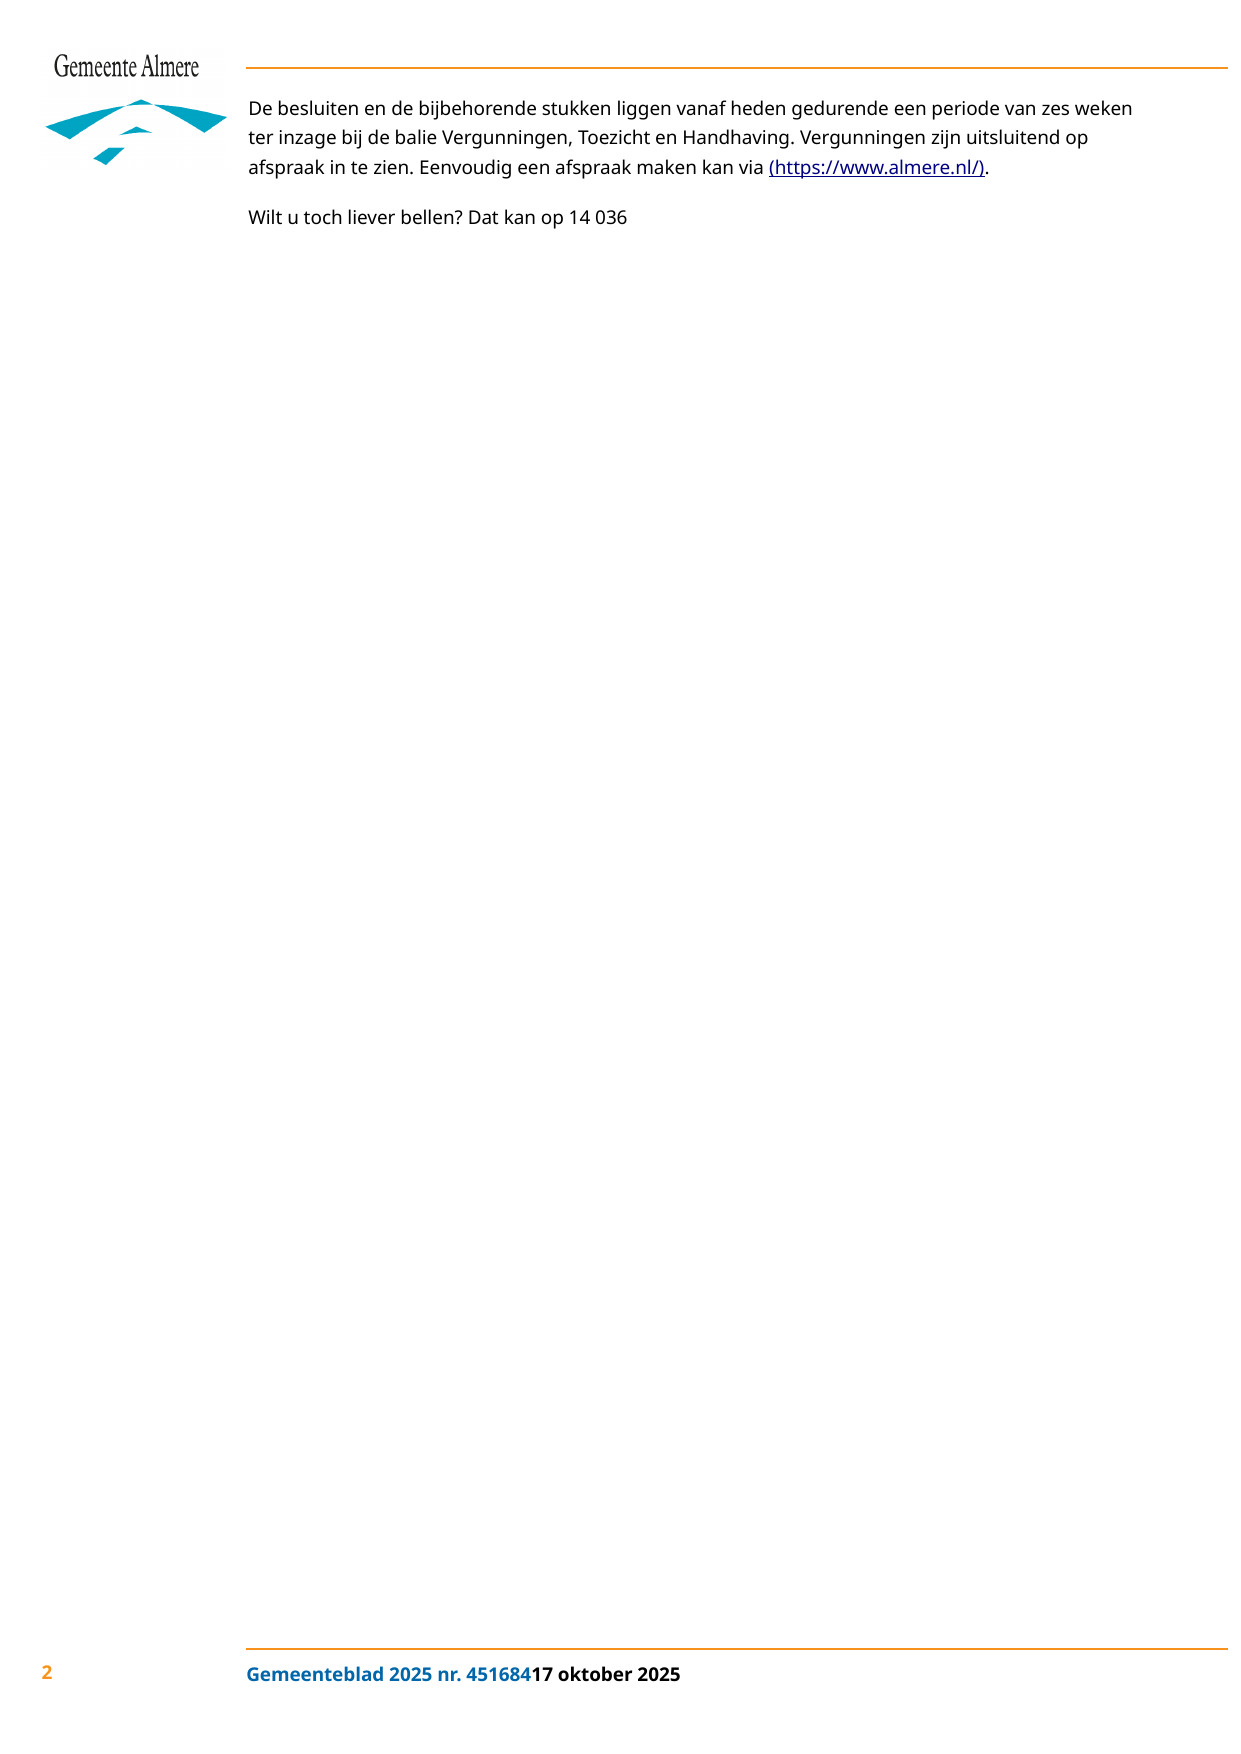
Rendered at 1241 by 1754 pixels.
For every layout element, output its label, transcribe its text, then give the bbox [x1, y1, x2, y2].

text Wilt u toch liever bellen? Dat kan op 14 036 [248, 204, 1152, 230]
picture [41, 47, 231, 172]
text De besluiten en de bijbehorende stukken liggen vanaf heden gedurende een periode van zes weken ter inzage bij de balie Vergunningen, Toezicht en Handhaving. Vergunningen zijn uitsluitend op afspraak in te zien. Eenvoudig een afspraak maken kan via (https://www.almere.nl/). [248, 95, 1152, 180]
